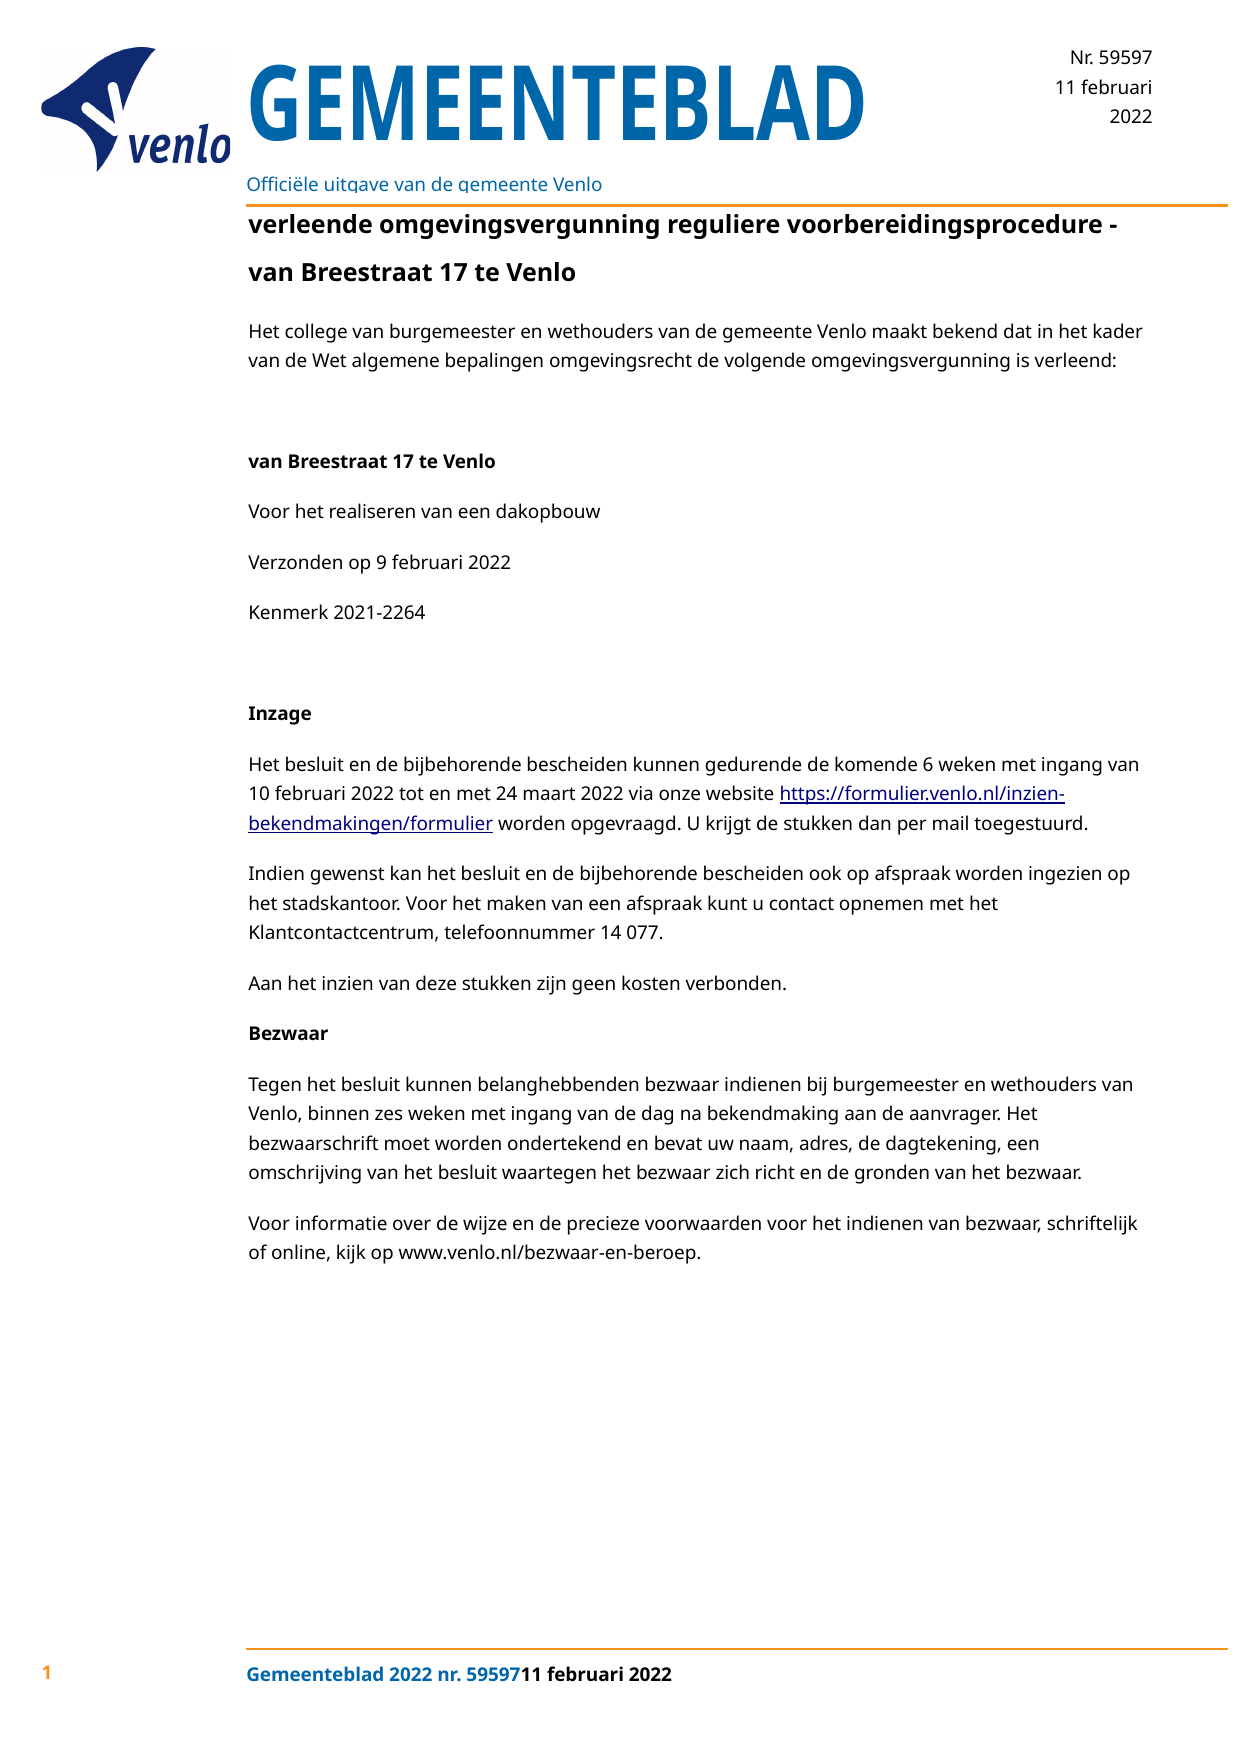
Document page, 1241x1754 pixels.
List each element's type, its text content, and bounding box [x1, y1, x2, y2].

picture [41, 47, 231, 172]
text Het college van burgemeester en wethouders van de gemeente Venlo maakt bekend dat in het kader van de Wet algemene bepalingen omgevingsrecht de volgende omgevingsvergunning is verleend: [248, 318, 1152, 373]
text verleende omgevingsvergunning reguliere voorbereidingsprocedure - van Breestraat 17 te Venlo [248, 207, 1152, 288]
text Tegen het besluit kunnen belanghebbenden bezwaar indienen bij burgemeester en wethouders van Venlo, binnen zes weken met ingang van de dag na bekendmaking aan de aanvrager. Het bezwaarschrift moet worden ondertekend en bevat uw naam, adres, de dagtekening, een omschrijving van het besluit waartegen het bezwaar zich richt en de gronden van het bezwaar. [248, 1071, 1152, 1185]
text Voor informatie over de wijze en de precieze voorwaarden voor het indienen van bezwaar, schriftelijk of online, kijk op www.venlo.nl/bezwaar-en-beroep. [248, 1210, 1152, 1265]
text Voor het realiseren van een dakopbouw [248, 499, 1152, 524]
text Indien gewenst kan het besluit en de bijbehorende bescheiden ook op afspraak worden ingezien op het stadskantoor. Voor het maken van een afspraak kunt u contact opnemen met het Klantcontactcentrum, telefoonnummer 14 077. [248, 860, 1152, 945]
text Verzonden op 9 februari 2022 [248, 549, 1152, 575]
text Het besluit en de bijbehorende bescheiden kunnen gedurende de komende 6 weken met ingang van 10 februari 2022 tot en met 24 maart 2022 via onze website https://formulier.venlo.nl/inzien-bekendmakingen/formulier worden opgevraagd. U krijgt de stukken dan per mail toegestuurd. [248, 751, 1152, 836]
text Bezwaar [248, 1020, 1152, 1046]
text Aan het inzien van deze stukken zijn geen kosten verbonden. [248, 970, 1152, 996]
text van Breestraat 17 te Venlo [248, 448, 1152, 474]
text Kenmerk 2021-2264 [248, 599, 1152, 625]
text Inzage [248, 700, 1152, 726]
